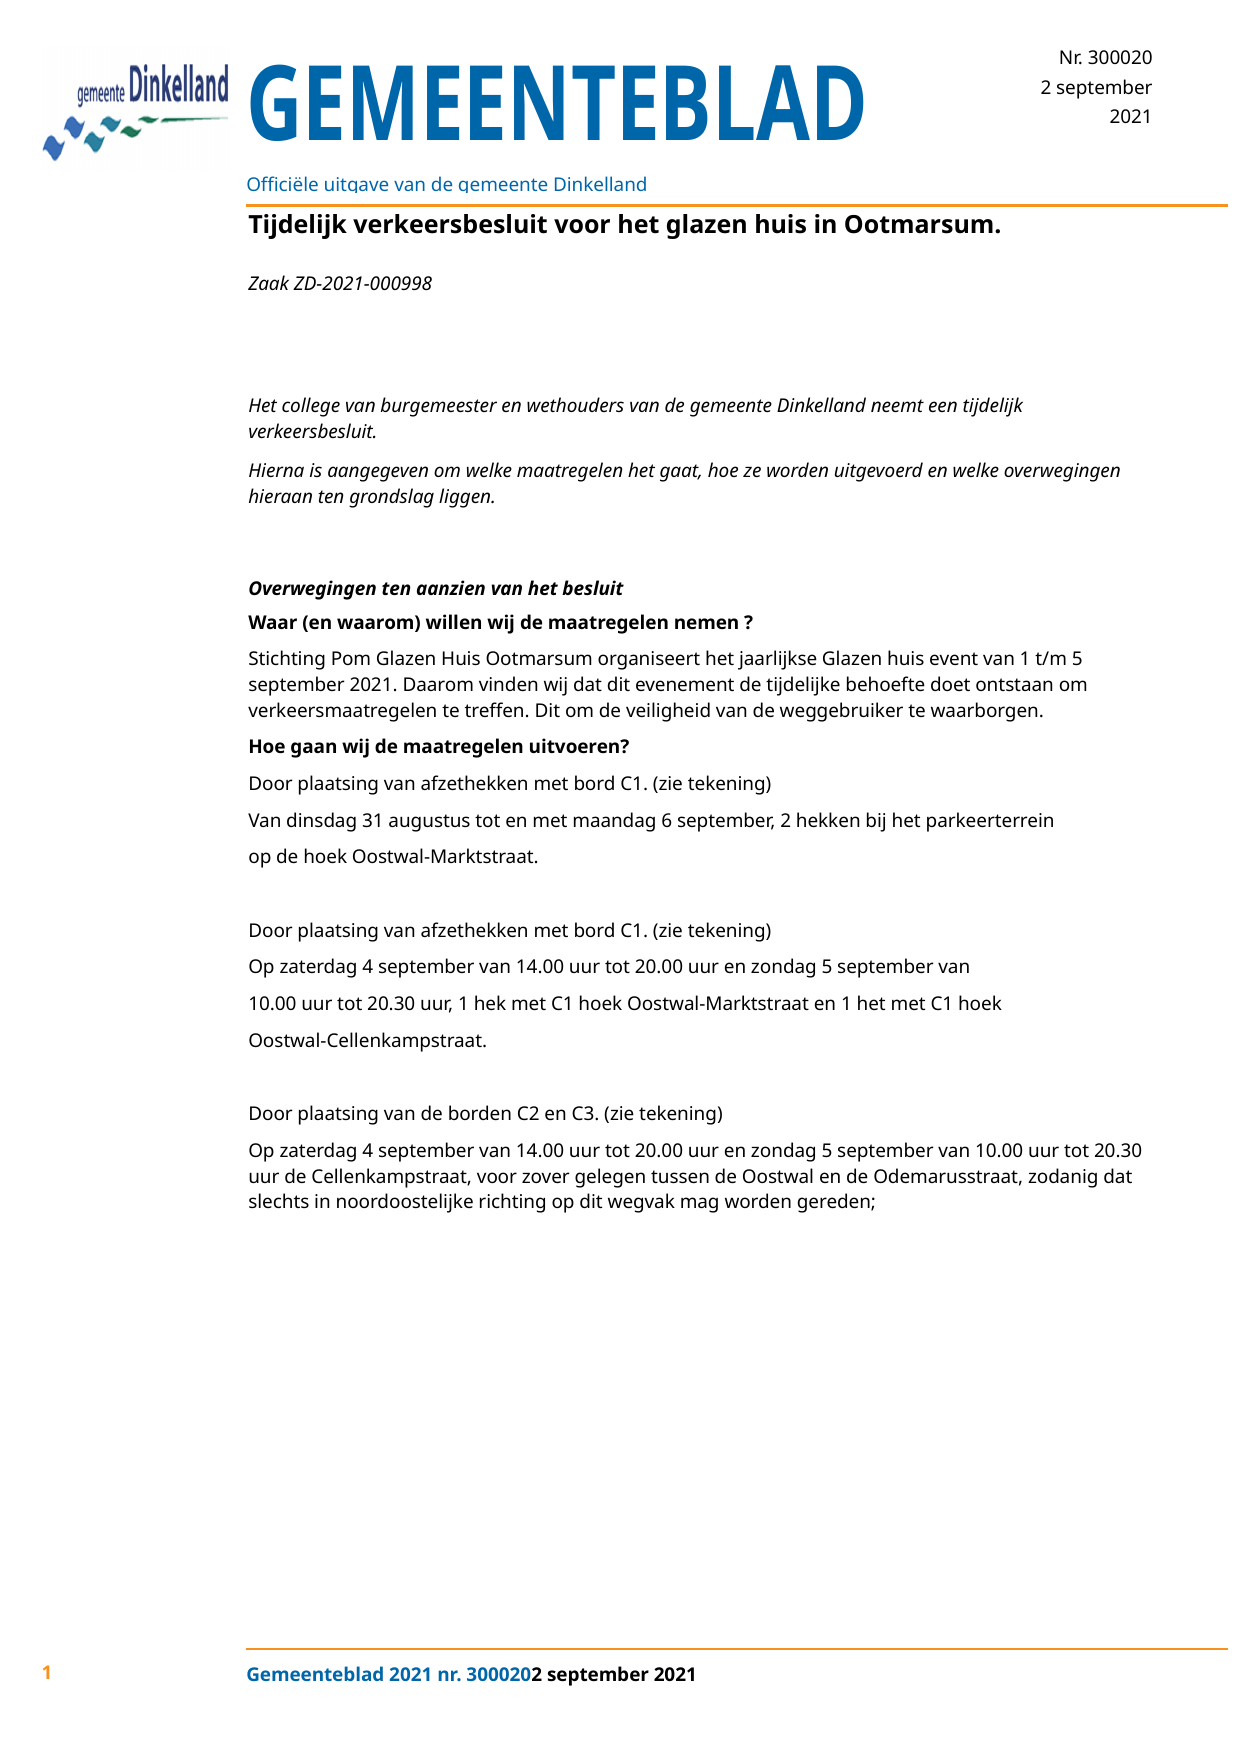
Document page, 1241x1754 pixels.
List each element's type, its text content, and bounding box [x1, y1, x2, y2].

text Van dinsdag 31 augustus tot en met maandag 6 september, 2 hekken bij het parkeerterrein [248, 807, 1152, 833]
text Oostwal-Cellenkampstraat. [248, 1027, 1152, 1053]
text Door plaatsing van de borden C2 en C3. (zie tekening) [248, 1100, 1152, 1126]
text Het college van burgemeester en wethouders van de gemeente Dinkelland neemt een tijdelijk verkeersbesluit. [248, 392, 1152, 443]
text Door plaatsing van afzethekken met bord C1. (zie tekening) [248, 917, 1152, 943]
picture [41, 47, 231, 172]
text Hierna is aangegeven om welke maatregelen het gaat, hoe ze worden uitgevoerd en welke overwegingen hieraan ten grondslag liggen. [248, 457, 1152, 508]
text Op zaterdag 4 september van 14.00 uur tot 20.00 uur en zondag 5 september van [248, 954, 1152, 979]
text Overwegingen ten aanzien van het besluit [248, 575, 1152, 601]
text op de hoek Oostwal-Marktstraat. [248, 844, 1152, 869]
text Door plaatsing van afzethekken met bord C1. (zie tekening) [248, 770, 1152, 796]
text Stichting Pom Glazen Huis Ootmarsum organiseert het jaarlijkse Glazen huis event van 1 t/m 5 september 2021. Daarom vinden wij dat dit evenement de tijdelijke behoefte doet ontstaan om verkeersmaatregelen te treffen. Dit om de veiligheid van de weggebruiker te waarborgen. [248, 646, 1152, 723]
text Waar (en waarom) willen wij de maatregelen nemen ? [248, 609, 1152, 635]
text Hoe gaan wij de maatregelen uitvoeren? [248, 734, 1152, 759]
text Tijdelijk verkeersbesluit voor het glazen huis in Ootmarsum. [248, 207, 1152, 241]
text Op zaterdag 4 september van 14.00 uur tot 20.00 uur en zondag 5 september van 10.00 uur tot 20.30 uur de Cellenkampstraat, voor zover gelegen tussen de Oostwal en de Odemarusstraat, zodanig dat slechts in noordoostelijke richting op dit wegvak mag worden gereden; [248, 1137, 1152, 1214]
text Zaak ZD-2021-000998 [248, 270, 1152, 296]
text 10.00 uur tot 20.30 uur, 1 hek met C1 hoek Oostwal-Marktstraat en 1 het met C1 hoek [248, 990, 1152, 1016]
